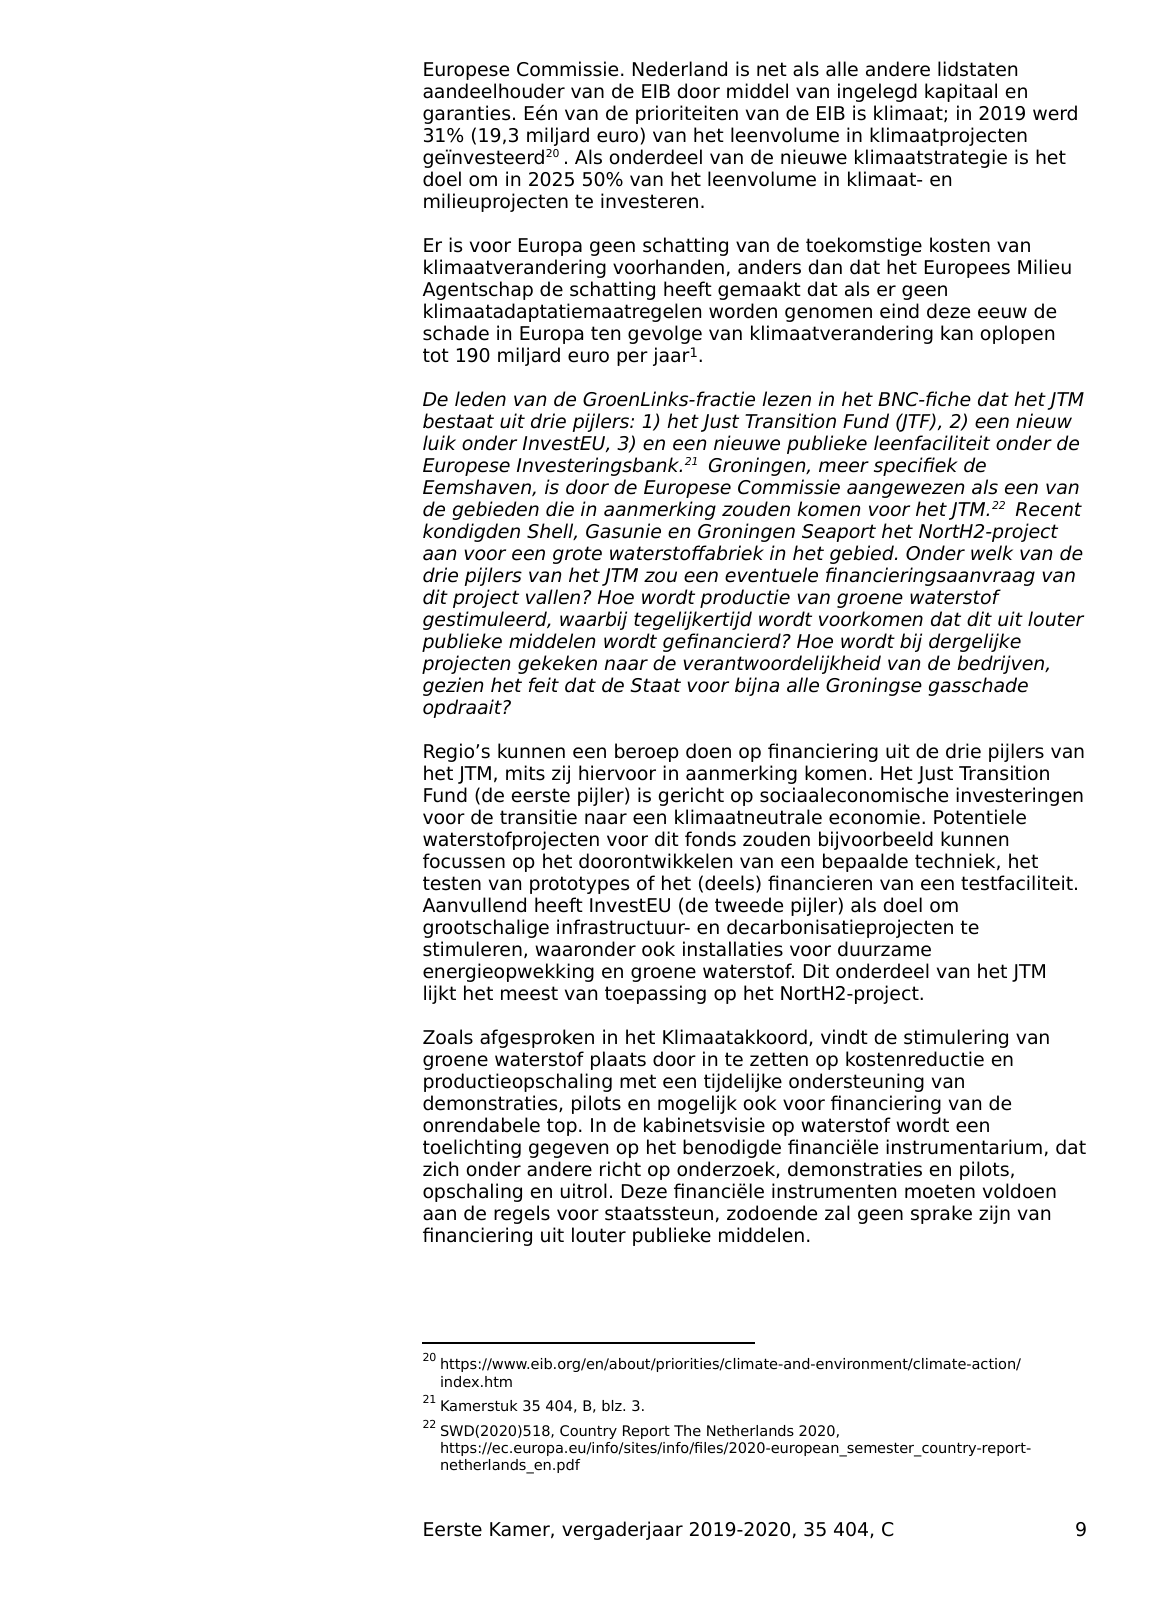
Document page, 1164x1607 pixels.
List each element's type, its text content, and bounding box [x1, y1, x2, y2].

text Zoals afgesproken in het Klimaatakkoord, vindt de stimulering van groene waterstof plaats door in te zetten op kostenreductie en productieopschaling met een tijdelijke ondersteuning van demonstraties, pilots en mogelijk ook voor financiering van de onrendabele top. In de kabinetsvisie op waterstof wordt een toelichting gegeven op het benodigde financiële instrumentarium, dat zich onder andere richt op onderzoek, demonstraties en pilots, opschaling en uitrol. Deze financiële instrumenten moeten voldoen aan de regels voor staatssteun, zodoende zal geen sprake zijn van financiering uit louter publieke middelen. [422, 1027, 1087, 1247]
text https://www.eib.org/en/about/priorities/climate-and-environment/climate-action/index.htm [422, 1352, 1087, 1391]
text De leden van de GroenLinks-fractie lezen in het BNC-fiche dat het JTM bestaat uit drie pijlers: 1) het Just Transition Fund (JTF), 2) een nieuw luik onder InvestEU, 3) en een nieuwe publieke leenfaciliteit onder de Europese Investeringsbank. Groningen, meer specifiek de Eemshaven, is door de Europese Commissie aangewezen als een van de gebieden die in aanmerking zouden komen voor het JTM. Recent kondigden Shell, Gasunie en Groningen Seaport het NortH2-project aan voor een grote waterstoffabriek in het gebied. Onder welk van de drie pijlers van het JTM zou een eventuele financieringsaanvraag van dit project vallen? Hoe wordt productie van groene waterstof gestimuleerd, waarbij tegelijkertijd wordt voorkomen dat dit uit louter publieke middelen wordt gefinancierd? Hoe wordt bij dergelijke projecten gekeken naar de verantwoordelijkheid van de bedrijven, gezien het feit dat de Staat voor bijna alle Groningse gasschade opdraait? [422, 389, 1087, 719]
text SWD(2020)518, Country Report The Netherlands 2020, https://ec.europa.eu/info/sites/info/files/2020-european_semester_country-report-netherlands_en.pdf [422, 1418, 1087, 1474]
text Kamerstuk 35 404, B, blz. 3. [422, 1393, 1087, 1416]
text Er is voor Europa geen schatting van de toekomstige kosten van klimaatverandering voorhanden, anders dan dat het Europees Milieu Agentschap de schatting heeft gemaakt dat als er geen klimaatadaptatiemaatregelen worden genomen eind deze eeuw de schade in Europa ten gevolge van klimaatverandering kan oplopen tot 190 miljard euro per jaar1. [422, 235, 1087, 367]
text Regio’s kunnen een beroep doen op financiering uit de drie pijlers van het JTM, mits zij hiervoor in aanmerking komen. Het Just Transition Fund (de eerste pijler) is gericht op sociaaleconomische investeringen voor de transitie naar een klimaatneutrale economie. Potentiele waterstofprojecten voor dit fonds zouden bijvoorbeeld kunnen focussen op het doorontwikkelen van een bepaalde techniek, het testen van prototypes of het (deels) financieren van een testfaciliteit. Aanvullend heeft InvestEU (de tweede pijler) als doel om grootschalige infrastructuur- en decarbonisatieprojecten te stimuleren, waaronder ook installaties voor duurzame energieopwekking en groene waterstof. Dit onderdeel van het JTM lijkt het meest van toepassing op het NortH2-project. [422, 741, 1087, 1005]
text Europese Commissie. Nederland is net als alle andere lidstaten aandeelhouder van de EIB door middel van ingelegd kapitaal en garanties. Eén van de prioriteiten van de EIB is klimaat; in 2019 werd 31% (19,3 miljard euro) van het leenvolume in klimaatprojecten geïnvesteerd. Als onderdeel van de nieuwe klimaatstrategie is het doel om in 2025 50% van het leenvolume in klimaat- en milieuprojecten te investeren. [422, 59, 1087, 213]
